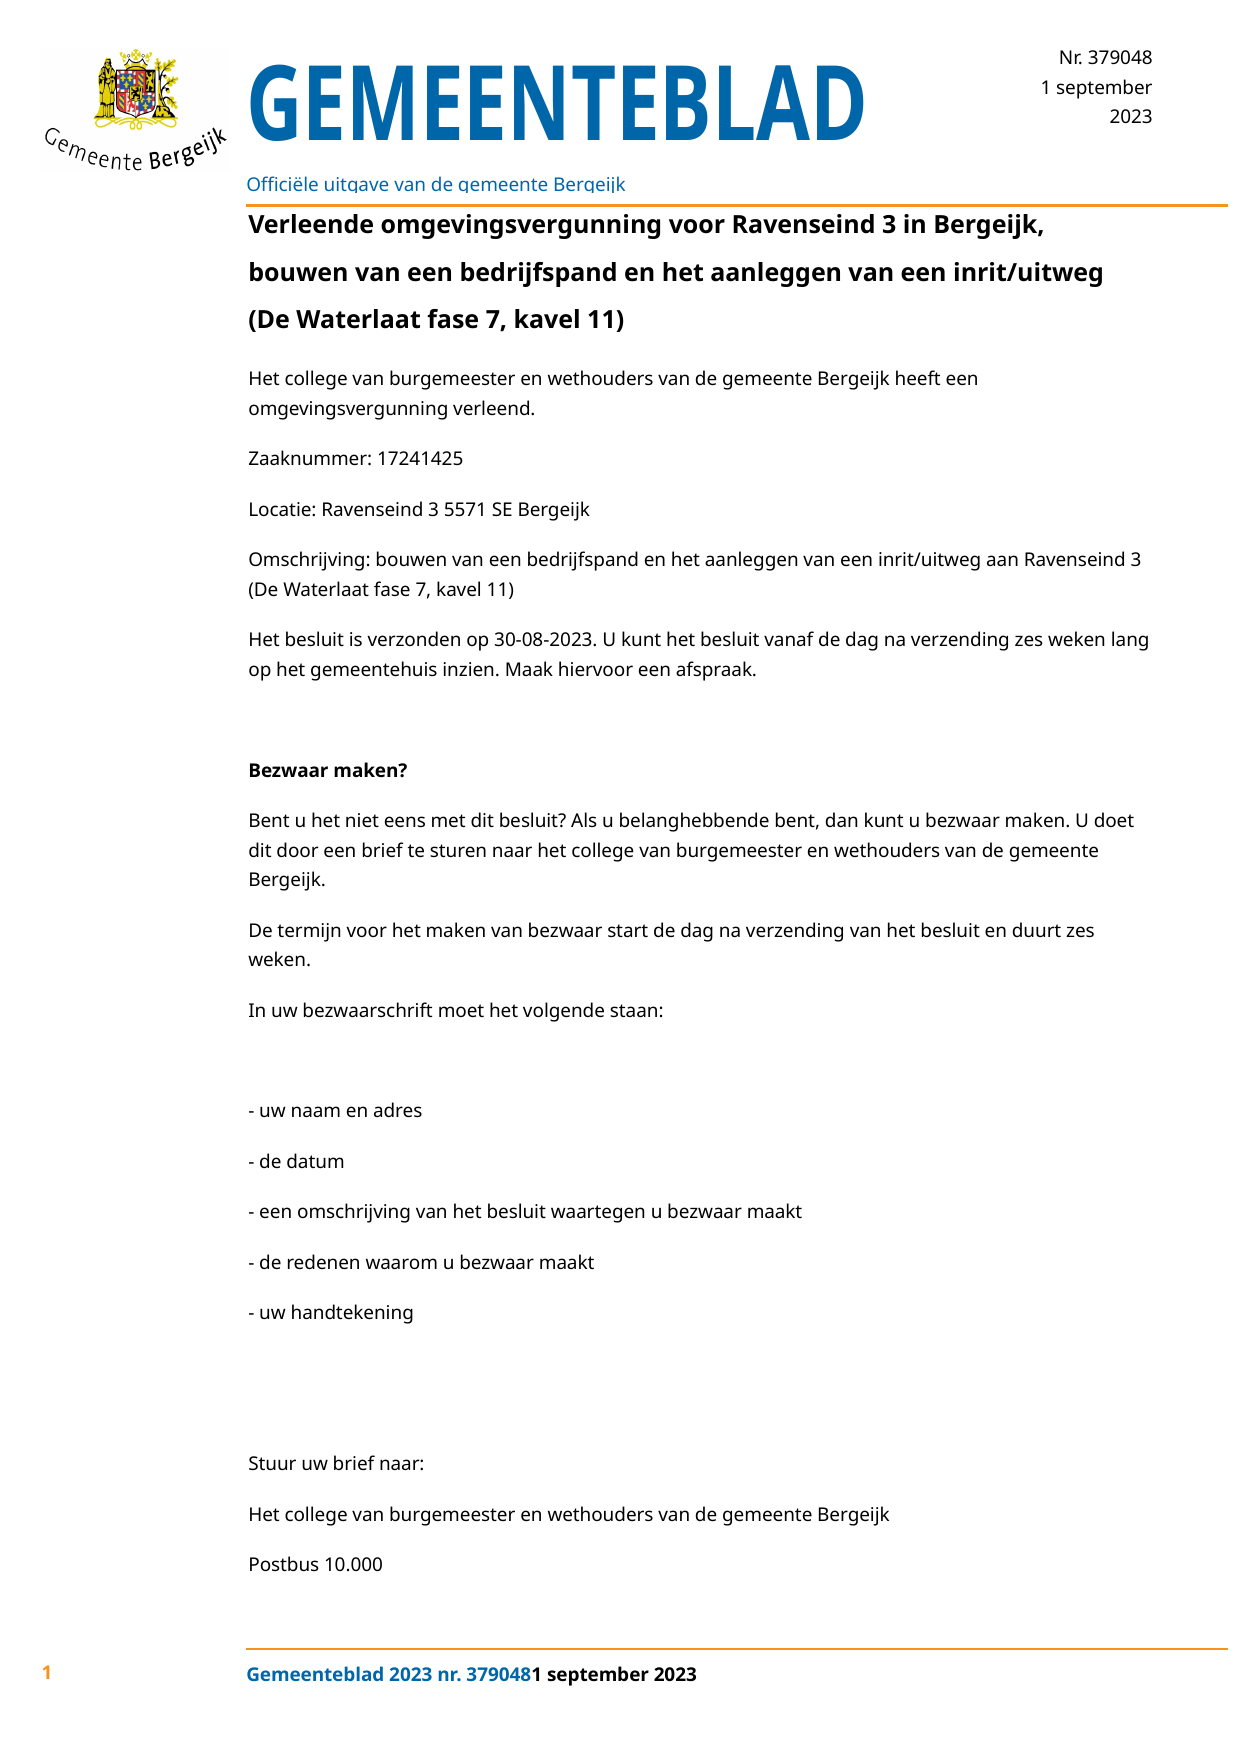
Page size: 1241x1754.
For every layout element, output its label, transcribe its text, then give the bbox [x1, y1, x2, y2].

text - uw naam en adres [248, 1098, 1152, 1123]
text - een omschrijving van het besluit waartegen u bezwaar maakt [248, 1198, 1152, 1224]
text Verleende omgevingsvergunning voor Ravenseind 3 in Bergeijk, bouwen van een bedrijfspand en het aanleggen van een inrit/uitweg (De Waterlaat fase 7, kavel 11) [248, 207, 1152, 336]
text Het college van burgemeester en wethouders van de gemeente Bergeijk heeft een omgevingsvergunning verleend. [248, 366, 1152, 421]
text Bent u het niet eens met dit besluit? Als u belanghebbende bent, dan kunt u bezwaar maken. U doet dit door een brief te sturen naar het college van burgemeester en wethouders van de gemeente Bergeijk. [248, 807, 1152, 892]
text Omschrijving: bouwen van een bedrijfspand en het aanleggen van een inrit/uitweg aan Ravenseind 3 (De Waterlaat fase 7, kavel 11) [248, 546, 1152, 602]
text Stuur uw brief naar: [248, 1451, 1152, 1476]
text In uw bezwaarschrift moet het volgende staan: [248, 997, 1152, 1022]
text Bezwaar maken? [248, 757, 1152, 782]
text - de redenen waarom u bezwaar maakt [248, 1249, 1152, 1274]
text - de datum [248, 1148, 1152, 1174]
text Het college van burgemeester en wethouders van de gemeente Bergeijk [248, 1501, 1152, 1527]
text Het besluit is verzonden op 30-08-2023. U kunt het besluit vanaf de dag na verzending zes weken lang op het gemeentehuis inzien. Maak hiervoor een afspraak. [248, 626, 1152, 682]
picture [41, 47, 231, 172]
text - uw handtekening [248, 1299, 1152, 1325]
text De termijn voor het maken van bezwaar start de dag na verzending van het besluit en duurt zes weken. [248, 917, 1152, 972]
text Postbus 10.000 [248, 1551, 1152, 1577]
text Zaaknummer: 17241425 [248, 446, 1152, 471]
text Locatie: Ravenseind 3 5571 SE Bergeijk [248, 496, 1152, 522]
